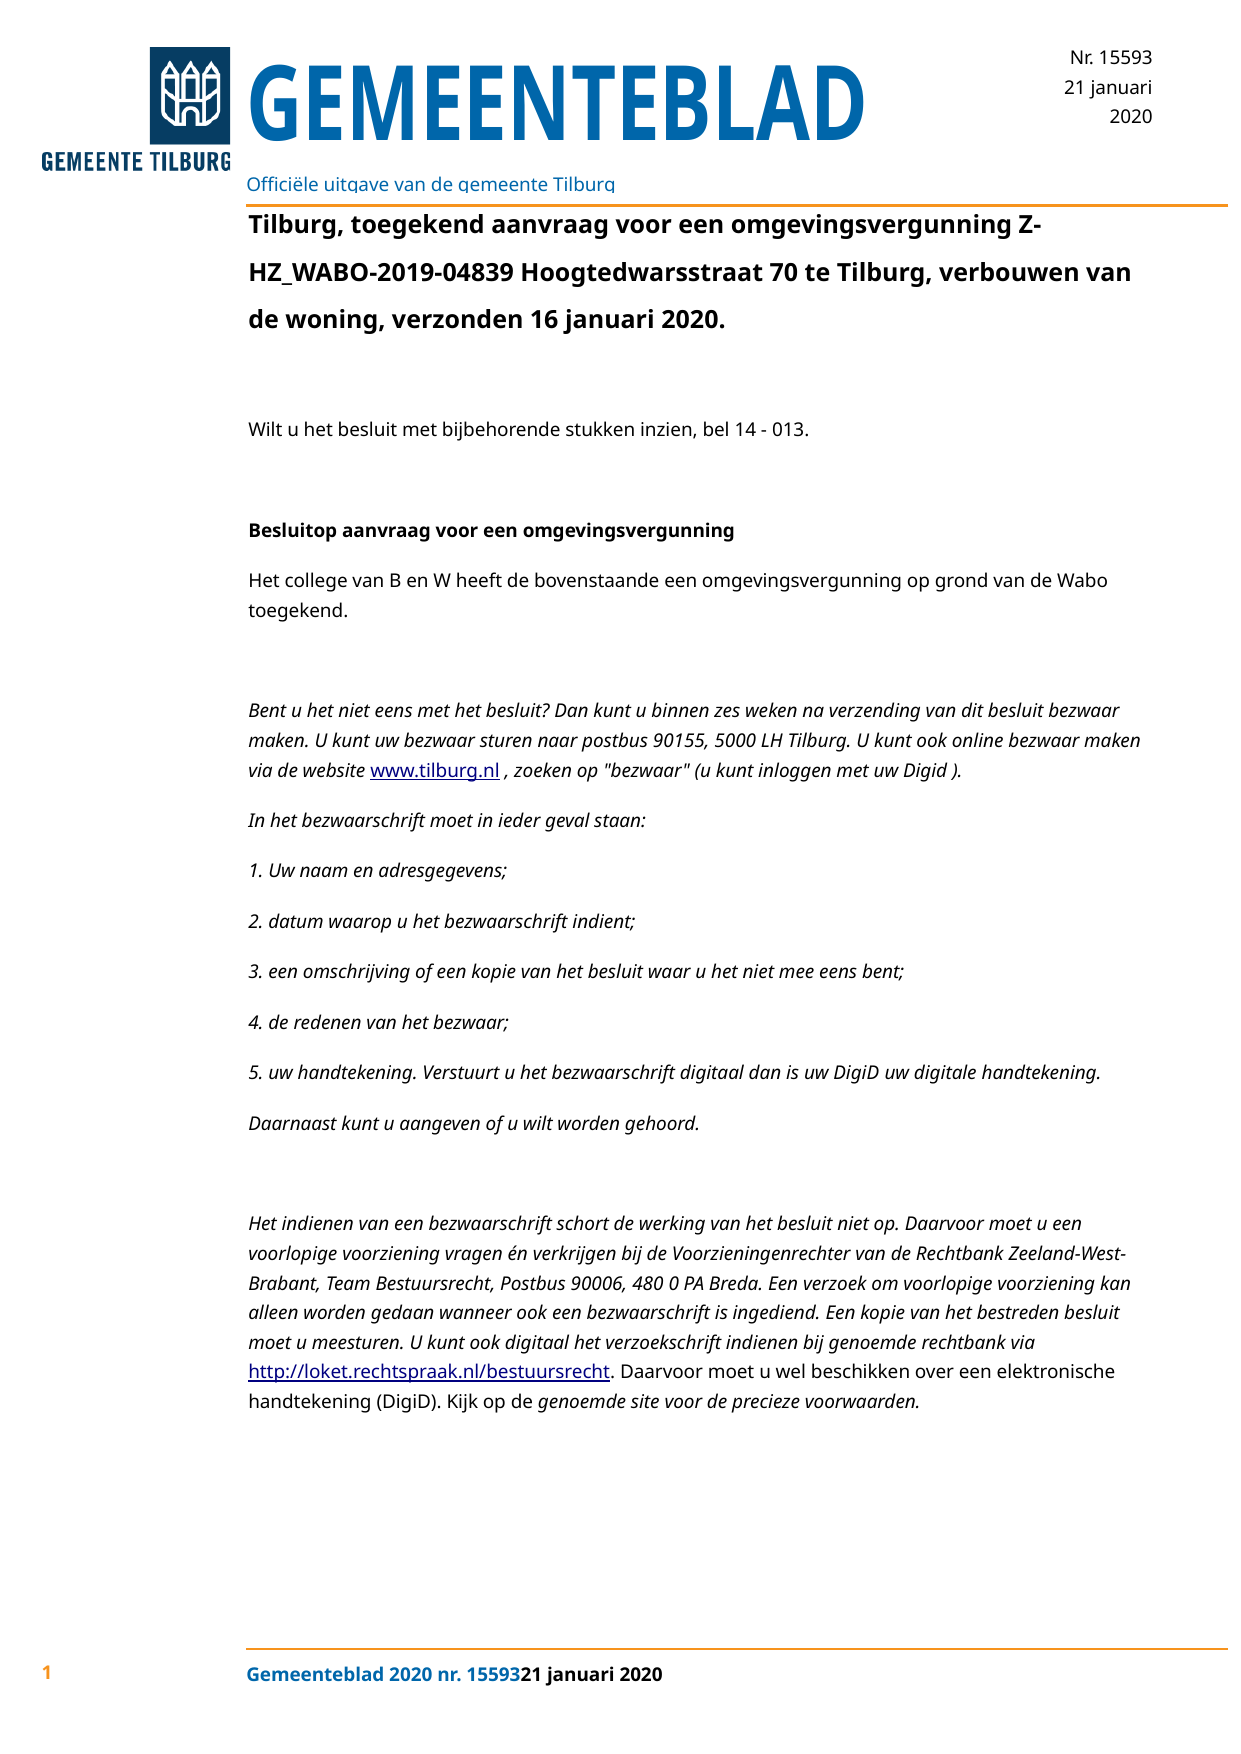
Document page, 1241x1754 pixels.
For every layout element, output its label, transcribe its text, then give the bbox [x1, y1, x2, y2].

text 1. Uw naam en adresgegevens; [248, 858, 1152, 883]
text 3. een omschrijving of een kopie van het besluit waar u het niet mee eens bent; [248, 958, 1152, 984]
text 5. uw handtekening. Verstuurt u het bezwaarschrift digitaal dan is uw DigiD uw digitale handtekening. [248, 1059, 1152, 1085]
text Bent u het niet eens met het besluit? Dan kunt u binnen zes weken na verzending van dit besluit bezwaar maken. U kunt uw bezwaar sturen naar postbus 90155, 5000 LH Tilburg. U kunt ook online bezwaar maken via de website www.tilburg.nl , zoeken op "bezwaar" (u kunt inloggen met uw Digid ). [248, 698, 1152, 782]
text Tilburg, toegekend aanvraag voor een omgevingsvergunning Z-HZ_WABO-2019-04839 Hoogtedwarsstraat 70 te Tilburg, verbouwen van de woning, verzonden 16 januari 2020. [248, 207, 1152, 336]
text In het bezwaarschrift moet in ieder geval staan: [248, 807, 1152, 833]
text 2. datum waarop u het bezwaarschrift indient; [248, 908, 1152, 934]
text Het college van B en W heeft de bovenstaande een omgevingsvergunning op grond van de Wabo toegekend. [248, 567, 1152, 622]
text Wilt u het besluit met bijbehorende stukken inzien, bel 14 - 013. [248, 416, 1152, 442]
text Het indienen van een bezwaarschrift schort de werking van het besluit niet op. Daarvoor moet u een voorlopige voorziening vragen én verkrijgen bij de Voorzieningenrechter van de Rechtbank Zeeland-West-Brabant, Team Bestuursrecht, Postbus 90006, 480 0 PA Breda. Een verzoek om voorlopige voorziening kan alleen worden gedaan wanneer ook een bezwaarschrift is ingediend. Een kopie van het bestreden besluit moet u meesturen. U kunt ook digitaal het verzoekschrift indienen bij genoemde rechtbank via http://loket.rechtspraak.nl/bestuursrecht. Daarvoor moet u wel beschikken over een elektronische handtekening (DigiD). Kijk op de genoemde site voor de precieze voorwaarden. [248, 1211, 1152, 1414]
text 4. de redenen van het bezwaar; [248, 1009, 1152, 1034]
text Daarnaast kunt u aangeven of u wilt worden gehoord. [248, 1110, 1152, 1135]
picture [41, 47, 231, 172]
text Besluitop aanvraag voor een omgevingsvergunning [248, 517, 1152, 542]
